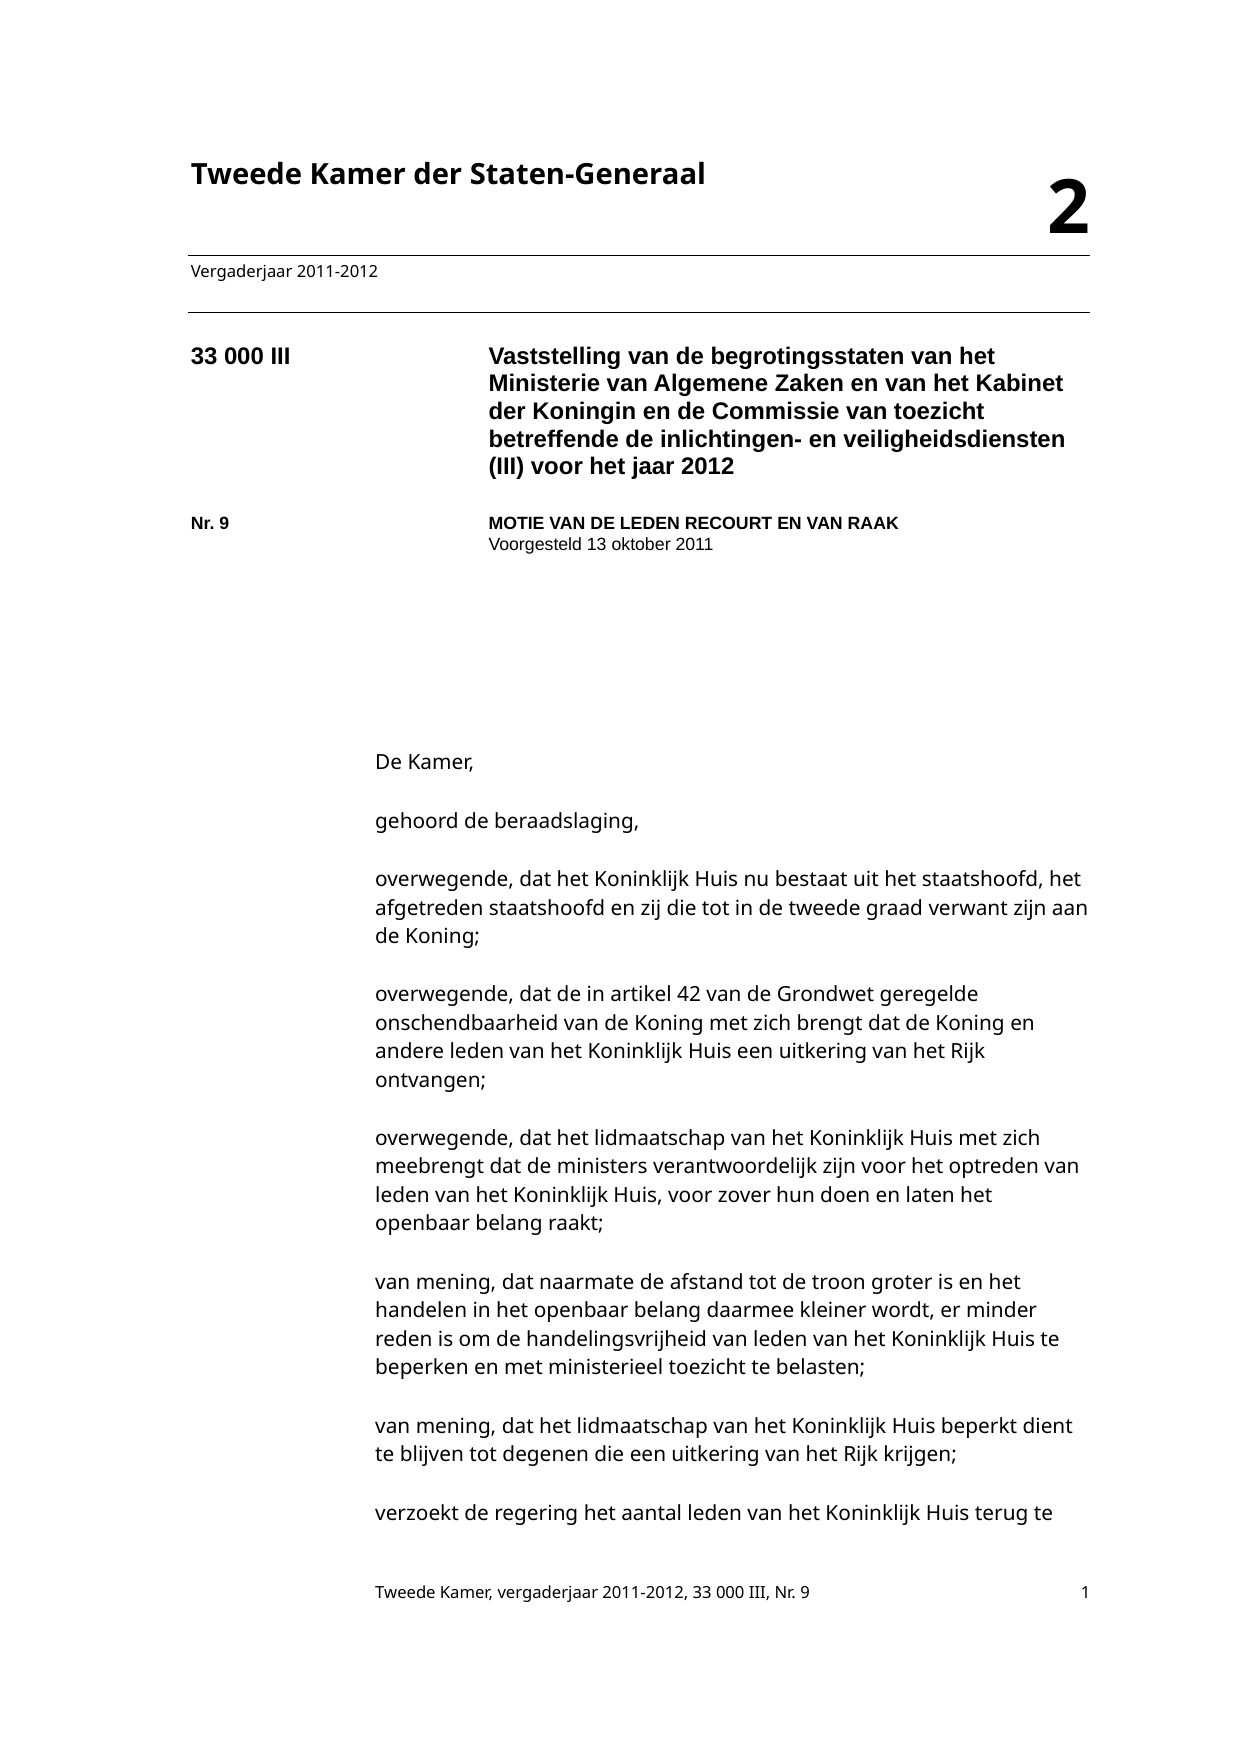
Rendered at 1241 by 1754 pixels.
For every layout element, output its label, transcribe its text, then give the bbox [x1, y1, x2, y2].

text overwegende, dat het Koninklijk Huis nu bestaat uit het staatshoofd, het afgetreden staatshoofd en zij die tot in de tweede graad verwant zijn aan de Koning; [375, 864, 1090, 949]
text overwegende, dat het lidmaatschap van het Koninklijk Huis met zich meebrengt dat de ministers verantwoordelijk zijn voor het optreden van leden van het Koninklijk Huis, voor zover hun doen en laten het openbaar belang raakt; [375, 1123, 1090, 1237]
table_cell 33 000 III [188, 339, 485, 510]
text van mening, dat het lidmaatschap van het Koninklijk Huis beperkt dient te blijven tot degenen die een uitkering van het Rijk krijgen; [375, 1411, 1090, 1468]
table_cell Vaststelling van de begrotingsstaten van het Ministerie van Algemene Zaken en van het Kabinet der Koningin en de Commissie van toezicht betreffende de inlichtingen- en veiligheidsdiensten (III) voor het jaar 2012 [485, 339, 1090, 510]
table_header Tweede Kamer der Staten-Generaal [188, 150, 909, 255]
table_header 2 [910, 150, 1090, 255]
text De Kamer, [375, 747, 1090, 776]
table_cell [188, 313, 485, 339]
table_cell [485, 256, 1090, 312]
table_cell Vergaderjaar 2011-2012 [188, 256, 485, 312]
text gehoord de beraadslaging, [375, 806, 1090, 834]
table_cell [485, 313, 1090, 339]
text overwegende, dat de in artikel 42 van de Grondwet geregelde onschendbaarheid van de Koning met zich brengt dat de Koning en andere leden van het Koninklijk Huis een uitkering van het Rijk ontvangen; [375, 979, 1090, 1093]
table_cell Nr. 9 [188, 510, 485, 629]
text van mening, dat naarmate de afstand tot de troon groter is en het handelen in het openbaar belang daarmee kleiner wordt, er minder reden is om de handelingsvrijheid van leden van het Koninklijk Huis te beperken en met ministerieel toezicht te belasten; [375, 1267, 1090, 1381]
table_cell MOTIE VAN DE LEDEN RECOURT EN VAN RAAK Voorgesteld 13 oktober 2011 [485, 510, 1090, 629]
text verzoekt de regering het aantal leden van het Koninklijk Huis terug te [375, 1498, 1090, 1526]
